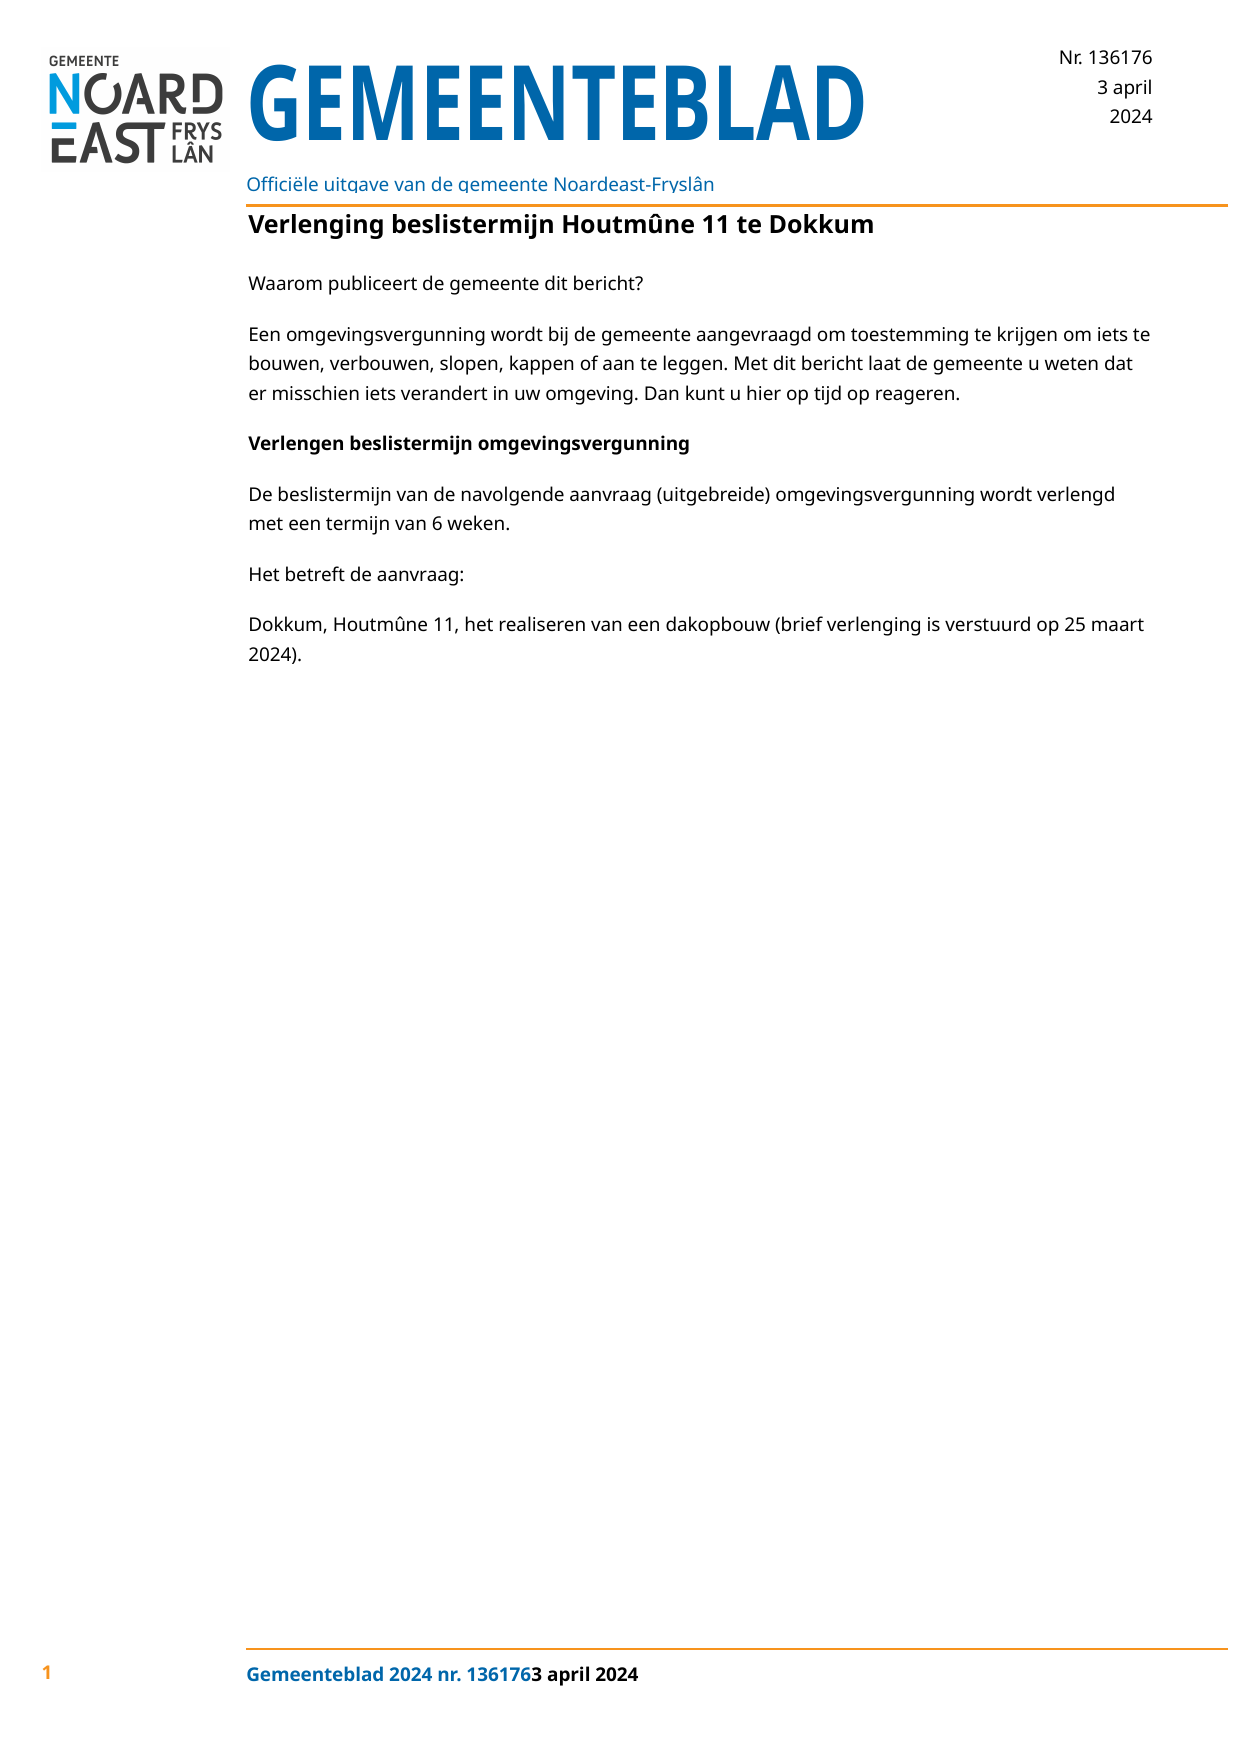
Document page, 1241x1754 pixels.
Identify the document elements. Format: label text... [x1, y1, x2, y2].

text Het betreft de aanvraag: [248, 561, 1152, 586]
text Verlengen beslistermijn omgevingsvergunning [248, 430, 1152, 456]
text De beslistermijn van de navolgende aanvraag (uitgebreide) omgevingsvergunning wordt verlengd met een termijn van 6 weken. [248, 481, 1152, 536]
text Dokkum, Houtmûne 11, het realiseren van een dakopbouw (brief verlenging is verstuurd op 25 maart 2024). [248, 611, 1152, 666]
text Verlenging beslistermijn Houtmûne 11 te Dokkum [248, 207, 1152, 241]
text Een omgevingsvergunning wordt bij de gemeente aangevraagd om toestemming te krijgen om iets te bouwen, verbouwen, slopen, kappen of aan te leggen. Met dit bericht laat de gemeente u weten dat er misschien iets verandert in uw omgeving. Dan kunt u hier op tijd op reageren. [248, 321, 1152, 406]
text Waarom publiceert de gemeente dit bericht? [248, 270, 1152, 296]
picture [41, 47, 231, 172]
